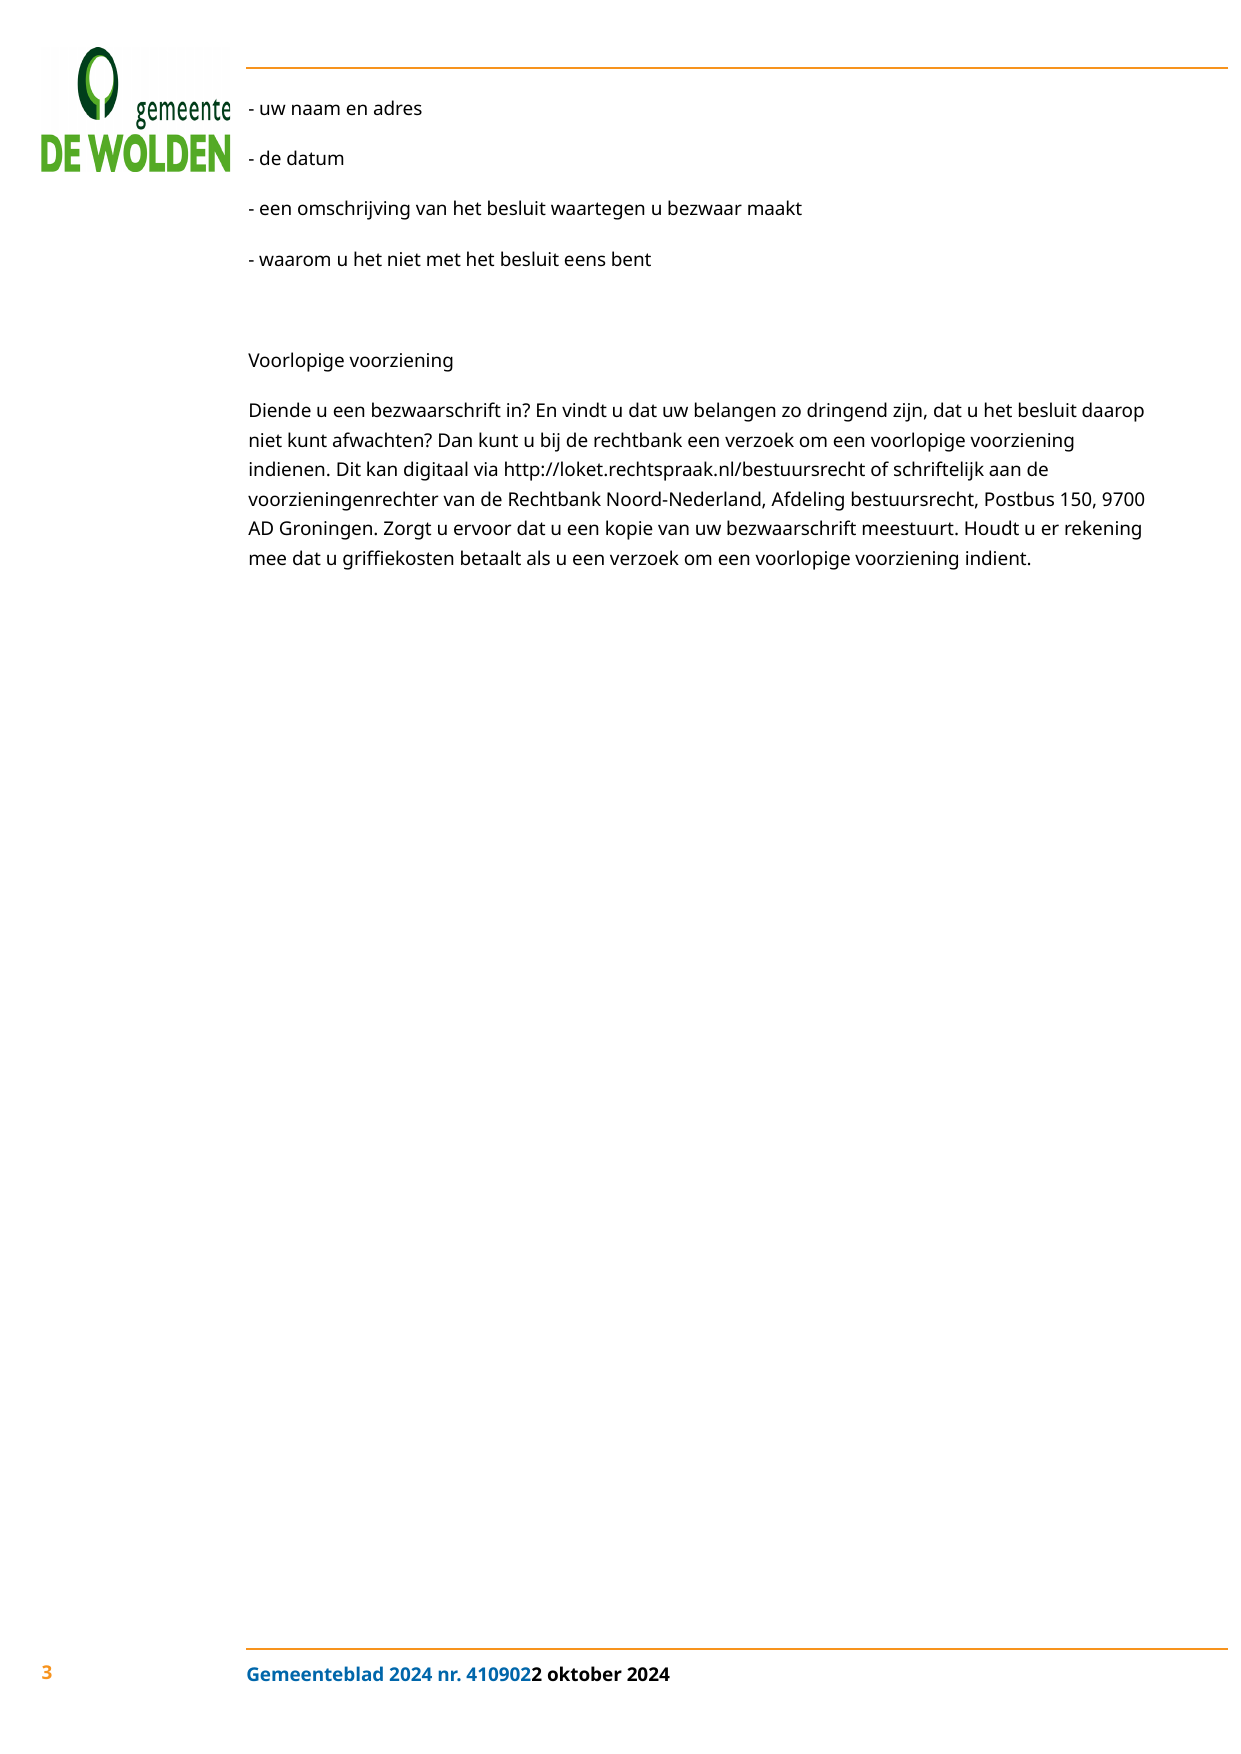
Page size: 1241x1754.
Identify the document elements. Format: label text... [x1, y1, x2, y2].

picture [41, 47, 231, 172]
text - uw naam en adres [248, 95, 1152, 121]
text - waarom u het niet met het besluit eens bent [248, 246, 1152, 272]
text Diende u een bezwaarschrift in? En vindt u dat uw belangen zo dringend zijn, dat u het besluit daarop niet kunt afwachten? Dan kunt u bij de rechtbank een verzoek om een voorlopige voorziening indienen. Dit kan digitaal via http://loket.rechtspraak.nl/bestuursrecht of schriftelijk aan de voorzieningenrechter van de Rechtbank Noord-Nederland, Afdeling bestuursrecht, Postbus 150, 9700 AD Groningen. Zorgt u ervoor dat u een kopie van uw bezwaarschrift meestuurt. Houdt u er rekening mee dat u griffiekosten betaalt als u een verzoek om een voorlopige voorziening indient. [248, 397, 1152, 571]
text Voorlopige voorziening [248, 347, 1152, 373]
text - een omschrijving van het besluit waartegen u bezwaar maakt [248, 196, 1152, 221]
text - de datum [248, 145, 1152, 171]
